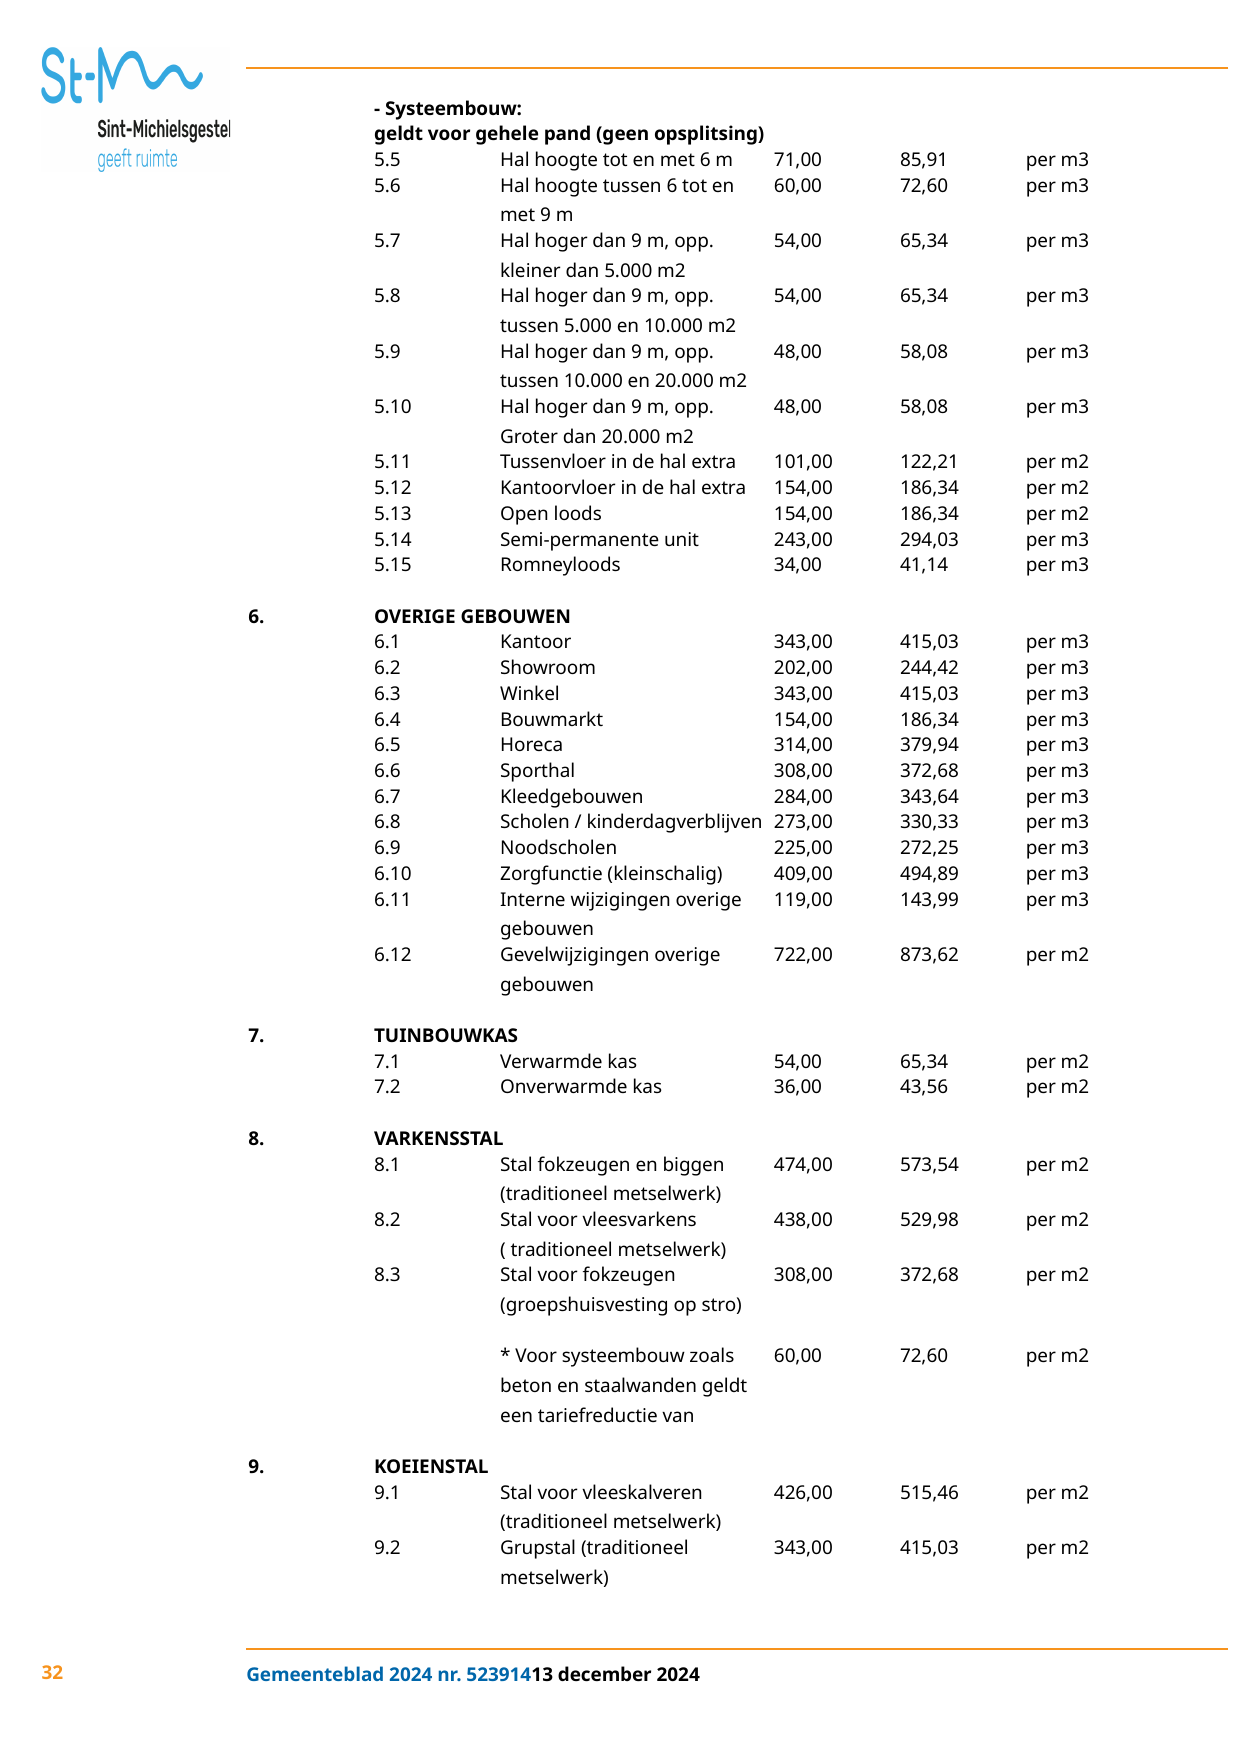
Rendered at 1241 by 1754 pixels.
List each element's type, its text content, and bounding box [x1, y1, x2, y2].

table_cell per m3 [1026, 706, 1152, 732]
table_cell per m3 [1026, 338, 1152, 393]
table_cell 6.1 [374, 629, 500, 654]
table_cell [1026, 997, 1152, 1022]
table_cell per m2 [1026, 1074, 1152, 1099]
table_cell [248, 95, 374, 121]
table_cell [1026, 1022, 1152, 1048]
table_cell 186,34 [900, 500, 1026, 526]
table_cell [900, 1453, 1026, 1479]
table_cell per m3 [1026, 526, 1152, 551]
table_cell 573,54 [900, 1151, 1026, 1206]
table_cell 5.14 [374, 526, 500, 551]
table_cell 225,00 [774, 835, 900, 860]
table_cell 722,00 [774, 941, 900, 997]
table_cell [774, 1125, 900, 1151]
table_cell 294,03 [900, 526, 1026, 551]
table_cell [248, 809, 374, 834]
table_cell * Voor systeembouw zoals beton en staalwanden geldt een tariefreductie van [500, 1343, 774, 1427]
table_cell per m3 [1026, 146, 1152, 172]
table_cell 343,00 [774, 1534, 900, 1589]
table_cell Hal hoogte tussen 6 tot en met 9 m [500, 172, 774, 227]
table_cell Noodscholen [500, 835, 774, 860]
table_cell [774, 1428, 900, 1453]
table_cell [900, 95, 1026, 121]
table_cell Kantoor [500, 629, 774, 654]
table_cell 9.2 [374, 1534, 500, 1589]
table_cell 48,00 [774, 338, 900, 393]
table_cell [1026, 1317, 1152, 1343]
table_cell per m2 [1026, 1534, 1152, 1589]
table_cell 6.3 [374, 680, 500, 706]
table_cell per m3 [1026, 629, 1152, 654]
table_cell per m3 [1026, 227, 1152, 283]
table_cell 243,00 [774, 526, 900, 551]
table_cell [1026, 577, 1152, 603]
table_cell [248, 1479, 374, 1534]
table_cell [774, 997, 900, 1022]
table_cell [1026, 95, 1152, 121]
table_cell 71,00 [774, 146, 900, 172]
table_cell Semi-permanente unit [500, 526, 774, 551]
table_cell 154,00 [774, 706, 900, 732]
table_cell [500, 997, 774, 1022]
table_cell [500, 1317, 774, 1343]
table_cell per m2 [1026, 1206, 1152, 1262]
table_cell 58,08 [900, 338, 1026, 393]
table_cell Kleedgebouwen [500, 783, 774, 809]
table_cell 6.9 [374, 835, 500, 860]
table_cell [248, 886, 374, 941]
table_cell 143,99 [900, 886, 1026, 941]
table_cell per m3 [1026, 809, 1152, 834]
table_cell 372,68 [900, 1262, 1026, 1317]
table_cell [248, 757, 374, 783]
table_cell [1026, 1453, 1152, 1479]
table_cell [248, 526, 374, 551]
table_cell 426,00 [774, 1479, 900, 1534]
table_cell 9. [248, 1453, 374, 1479]
table_cell 72,60 [900, 1343, 1026, 1427]
table_cell per m3 [1026, 551, 1152, 577]
table_cell OVERIGE GEBOUWEN [374, 603, 774, 629]
table_cell per m2 [1026, 449, 1152, 474]
table_cell Sporthal [500, 757, 774, 783]
table_cell [1026, 603, 1152, 629]
table_cell 43,56 [900, 1074, 1026, 1099]
table_cell 34,00 [774, 551, 900, 577]
table_cell 154,00 [774, 500, 900, 526]
table_cell 6. [248, 603, 374, 629]
table_cell 343,00 [774, 680, 900, 706]
table_cell [1026, 1125, 1152, 1151]
table_cell 65,34 [900, 283, 1026, 338]
table_cell [248, 474, 374, 500]
table_cell 5.11 [374, 449, 500, 474]
table_cell [248, 1343, 374, 1427]
table_cell [500, 1428, 774, 1453]
table_cell Romneyloods [500, 551, 774, 577]
table_cell Open loods [500, 500, 774, 526]
table_cell 5.13 [374, 500, 500, 526]
table_cell [774, 1022, 900, 1048]
table_cell 85,91 [900, 146, 1026, 172]
table_cell [774, 1453, 900, 1479]
table_cell 343,64 [900, 783, 1026, 809]
table_cell [374, 1317, 500, 1343]
table_cell 474,00 [774, 1151, 900, 1206]
table_cell Horeca [500, 732, 774, 757]
table_cell Grupstal (traditioneel metselwerk) [500, 1534, 774, 1589]
table_cell 54,00 [774, 1048, 900, 1074]
table_cell - Systeembouw: [374, 95, 774, 121]
table_cell [248, 146, 374, 172]
table_cell per m3 [1026, 860, 1152, 886]
table_cell [248, 551, 374, 577]
table_cell 8.1 [374, 1151, 500, 1206]
table_cell 8. [248, 1125, 374, 1151]
table_cell per m2 [1026, 941, 1152, 997]
table_cell Bouwmarkt [500, 706, 774, 732]
table_cell [248, 283, 374, 338]
table_cell 186,34 [900, 706, 1026, 732]
table_cell [774, 121, 900, 146]
table_cell 6.6 [374, 757, 500, 783]
table_cell per m3 [1026, 732, 1152, 757]
table_cell per m2 [1026, 1048, 1152, 1074]
table_cell [374, 1343, 500, 1427]
table_cell [248, 1534, 374, 1589]
table_cell [248, 1100, 374, 1125]
table_cell Zorgfunctie (kleinschalig) [500, 860, 774, 886]
table_cell Stal fokzeugen en biggen (traditioneel metselwerk) [500, 1151, 774, 1206]
table_cell [774, 95, 900, 121]
table_cell 308,00 [774, 1262, 900, 1317]
table_cell 343,00 [774, 629, 900, 654]
table_cell VARKENSSTAL [374, 1125, 774, 1151]
table_cell 873,62 [900, 941, 1026, 997]
table_cell per m3 [1026, 783, 1152, 809]
table_cell 119,00 [774, 886, 900, 941]
table_cell 9.1 [374, 1479, 500, 1534]
table_cell 415,03 [900, 680, 1026, 706]
table_cell Hal hoger dan 9 m, opp. Groter dan 20.000 m2 [500, 393, 774, 448]
table_cell 5.6 [374, 172, 500, 227]
table_cell 372,68 [900, 757, 1026, 783]
table_cell 60,00 [774, 172, 900, 227]
table_cell Verwarmde kas [500, 1048, 774, 1074]
table_cell [500, 577, 774, 603]
table_cell Onverwarmde kas [500, 1074, 774, 1099]
table_cell 65,34 [900, 227, 1026, 283]
table_cell per m2 [1026, 1262, 1152, 1317]
table_cell 6.11 [374, 886, 500, 941]
table_cell TUINBOUWKAS [374, 1022, 774, 1048]
table_cell [248, 706, 374, 732]
table_cell [248, 1428, 374, 1453]
table_cell 284,00 [774, 783, 900, 809]
table_cell 273,00 [774, 809, 900, 834]
table_cell [248, 1074, 374, 1099]
table_cell 5.12 [374, 474, 500, 500]
table_cell 186,34 [900, 474, 1026, 500]
table_cell 529,98 [900, 1206, 1026, 1262]
table_cell [374, 1100, 500, 1125]
table_cell per m3 [1026, 283, 1152, 338]
table_cell [774, 577, 900, 603]
table_cell [900, 1125, 1026, 1151]
table_cell Showroom [500, 654, 774, 680]
table_cell [1026, 121, 1152, 146]
table_cell 6.2 [374, 654, 500, 680]
table_cell 409,00 [774, 860, 900, 886]
table_cell 36,00 [774, 1074, 900, 1099]
table_cell [248, 227, 374, 283]
table_cell [774, 603, 900, 629]
table_cell 515,46 [900, 1479, 1026, 1534]
table_cell [900, 1022, 1026, 1048]
table_cell Hal hoger dan 9 m, opp. kleiner dan 5.000 m2 [500, 227, 774, 283]
table_cell Kantoorvloer in de hal extra [500, 474, 774, 500]
table_cell Stal voor vleeskalveren (traditioneel metselwerk) [500, 1479, 774, 1534]
table_cell 60,00 [774, 1343, 900, 1427]
table_cell 494,89 [900, 860, 1026, 886]
table_cell 58,08 [900, 393, 1026, 448]
table_cell [248, 835, 374, 860]
table_cell 48,00 [774, 393, 900, 448]
table_cell 5.9 [374, 338, 500, 393]
table_cell [500, 1100, 774, 1125]
table_cell 7.1 [374, 1048, 500, 1074]
table_cell 7. [248, 1022, 374, 1048]
table_cell 154,00 [774, 474, 900, 500]
table_cell [248, 680, 374, 706]
table_cell [248, 783, 374, 809]
table_cell 314,00 [774, 732, 900, 757]
table_cell per m3 [1026, 393, 1152, 448]
table_cell Hal hoger dan 9 m, opp. tussen 5.000 en 10.000 m2 [500, 283, 774, 338]
table_cell 6.7 [374, 783, 500, 809]
table_cell per m3 [1026, 172, 1152, 227]
table_cell geldt voor gehele pand (geen opsplitsing) [374, 121, 774, 146]
table_cell 8.3 [374, 1262, 500, 1317]
table_cell 308,00 [774, 757, 900, 783]
table_cell [248, 629, 374, 654]
table_cell per m2 [1026, 1151, 1152, 1206]
table_cell Gevelwijzigingen overige gebouwen [500, 941, 774, 997]
table_cell 272,25 [900, 835, 1026, 860]
table_cell per m3 [1026, 886, 1152, 941]
table_cell 7.2 [374, 1074, 500, 1099]
table_cell [248, 449, 374, 474]
picture [41, 47, 231, 172]
table_cell [248, 1151, 374, 1206]
table_cell per m2 [1026, 1343, 1152, 1427]
table_cell 379,94 [900, 732, 1026, 757]
table_cell Scholen / kinderdagverblijven [500, 809, 774, 834]
table_cell per m3 [1026, 654, 1152, 680]
table_cell 415,03 [900, 1534, 1026, 1589]
table_cell 122,21 [900, 449, 1026, 474]
table_cell 65,34 [900, 1048, 1026, 1074]
table_cell [900, 997, 1026, 1022]
table_cell 8.2 [374, 1206, 500, 1262]
table_cell [248, 1317, 374, 1343]
table_cell 5.5 [374, 146, 500, 172]
table_cell [374, 1428, 500, 1453]
table_cell per m3 [1026, 757, 1152, 783]
table_cell per m3 [1026, 835, 1152, 860]
table_cell KOEIENSTAL [374, 1453, 774, 1479]
table_cell [248, 941, 374, 997]
table_cell 244,42 [900, 654, 1026, 680]
table_cell [900, 121, 1026, 146]
table_cell [248, 654, 374, 680]
table_cell 5.10 [374, 393, 500, 448]
table_cell [774, 1317, 900, 1343]
table_cell per m2 [1026, 1479, 1152, 1534]
table_cell 438,00 [774, 1206, 900, 1262]
table_cell [900, 603, 1026, 629]
table_cell 6.8 [374, 809, 500, 834]
table_cell [1026, 1100, 1152, 1125]
table_cell [248, 121, 374, 146]
table_cell 202,00 [774, 654, 900, 680]
table_cell per m2 [1026, 500, 1152, 526]
table_cell 415,03 [900, 629, 1026, 654]
table_cell 5.7 [374, 227, 500, 283]
table_cell 6.4 [374, 706, 500, 732]
table_cell 6.5 [374, 732, 500, 757]
table_cell 5.8 [374, 283, 500, 338]
table_cell [248, 997, 374, 1022]
table_cell [374, 577, 500, 603]
table_cell Tussenvloer in de hal extra [500, 449, 774, 474]
table_cell Interne wijzigingen overige gebouwen [500, 886, 774, 941]
table_cell [374, 997, 500, 1022]
table_cell Hal hoogte tot en met 6 m [500, 146, 774, 172]
table_cell [900, 1317, 1026, 1343]
table_cell [1026, 1428, 1152, 1453]
table_cell Stal voor fokzeugen (groepshuisvesting op stro) [500, 1262, 774, 1317]
table_cell [248, 577, 374, 603]
table_cell [248, 1262, 374, 1317]
table_cell 72,60 [900, 172, 1026, 227]
table_cell [248, 172, 374, 227]
table_cell per m2 [1026, 474, 1152, 500]
table_cell 6.10 [374, 860, 500, 886]
table_cell [900, 1428, 1026, 1453]
table_cell Hal hoger dan 9 m, opp. tussen 10.000 en 20.000 m2 [500, 338, 774, 393]
table_cell 6.12 [374, 941, 500, 997]
table_cell 101,00 [774, 449, 900, 474]
table_cell [248, 500, 374, 526]
table_cell 5.15 [374, 551, 500, 577]
table_cell [900, 1100, 1026, 1125]
table_cell 41,14 [900, 551, 1026, 577]
table_cell [774, 1100, 900, 1125]
table_cell [248, 1048, 374, 1074]
table_cell 54,00 [774, 227, 900, 283]
table_cell [248, 393, 374, 448]
table_cell [248, 1206, 374, 1262]
table_cell [248, 338, 374, 393]
table_cell per m3 [1026, 680, 1152, 706]
table_cell [248, 860, 374, 886]
table_cell Winkel [500, 680, 774, 706]
table_cell Stal voor vleesvarkens ( traditioneel metselwerk) [500, 1206, 774, 1262]
table_cell 330,33 [900, 809, 1026, 834]
table_cell [248, 732, 374, 757]
table_cell 54,00 [774, 283, 900, 338]
table_cell [900, 577, 1026, 603]
